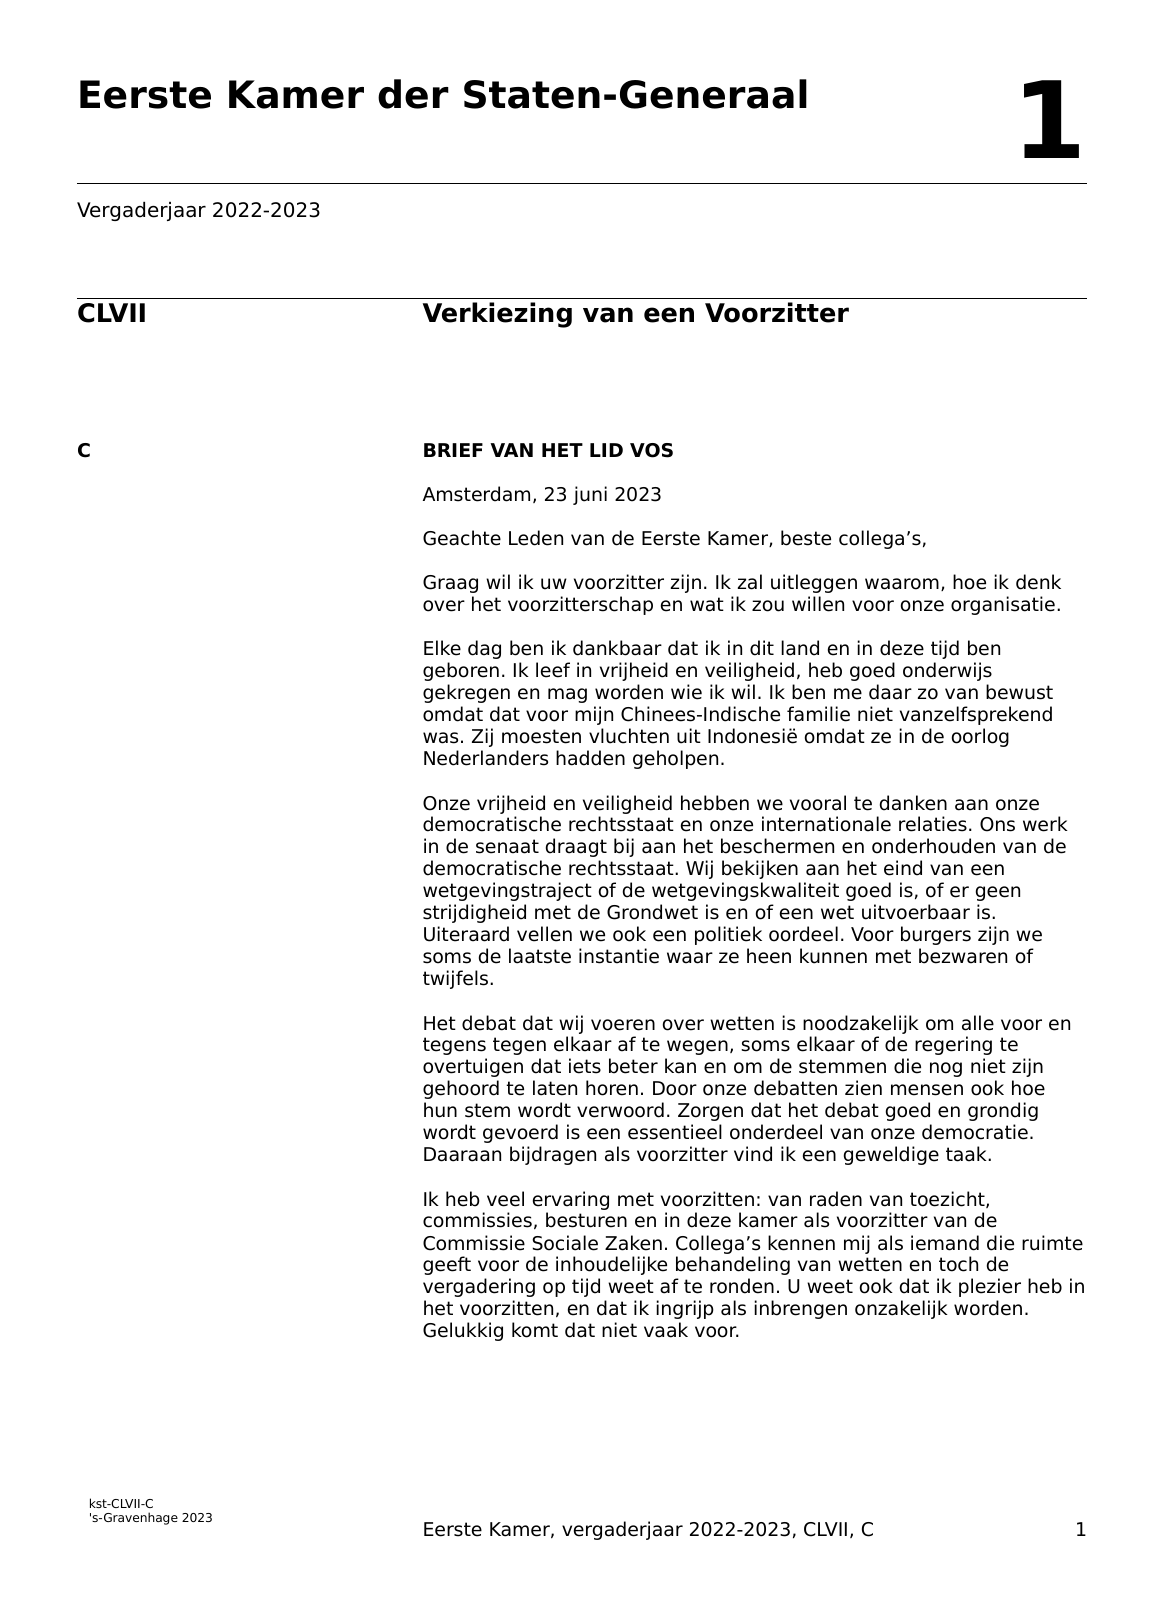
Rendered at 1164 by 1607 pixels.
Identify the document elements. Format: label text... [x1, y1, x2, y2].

text kst-CLVII-C [88, 1497, 323, 1511]
text 's-Gravenhage 2023 [88, 1511, 323, 1525]
text Het debat dat wij voeren over wetten is noodzakelijk om alle voor en tegens tegen elkaar af te wegen, soms elkaar of de regering te overtuigen dat iets beter kan en om de stemmen die nog niet zijn gehoord te laten horen. Door onze debatten zien mensen ook hoe hun stem wordt verwoord. Zorgen dat het debat goed en grondig wordt gevoerd is een essentieel onderdeel van onze democratie. Daaraan bijdragen als voorzitter vind ik een geweldige taak. [422, 1012, 1087, 1166]
text Onze vrijheid en veiligheid hebben we vooral te danken aan onze democratische rechtsstaat en onze internationale relaties. Ons werk in de senaat draagt bij aan het beschermen en onderhouden van de democratische rechtsstaat. Wij bekijken aan het eind van een wetgevingstraject of de wetgevingskwaliteit goed is, of er geen strijdigheid met de Grondwet is en of een wet uitvoerbaar is. Uiteraard vellen we ook een politiek oordeel. Voor burgers zijn we soms de laatste instantie waar ze heen kunnen met bezwaren of twijfels. [422, 792, 1087, 990]
subtitle C BRIEF VAN HET LID VOS [77, 440, 1087, 462]
text Geachte Leden van de Eerste Kamer, beste collega’s, [422, 528, 1087, 550]
text Ik heb veel ervaring met voorzitten: van raden van toezicht, commissies, besturen en in deze kamer als voorzitter van de Commissie Sociale Zaken. Collega’s kennen mij als iemand die ruimte geeft voor de inhoudelijke behandeling van wetten en toch de vergadering op tijd weet af te ronden. U weet ook dat ik plezier heb in het voorzitten, en dat ik ingrijp als inbrengen onzakelijk worden. Gelukkig komt dat niet vaak voor. [422, 1188, 1087, 1342]
subtitle CLVII Verkiezing van een Voorzitter [77, 299, 1087, 329]
text Amsterdam, 23 juni 2023 [422, 484, 1087, 506]
table_header Eerste Kamer der Staten-Generaal [77, 59, 886, 183]
text Graag wil ik uw voorzitter zijn. Ik zal uitleggen waarom, hoe ik denk over het voorzitterschap en wat ik zou willen voor onze organisatie. [422, 572, 1087, 616]
table_header 1 [886, 59, 1087, 183]
text Elke dag ben ik dankbaar dat ik in dit land en in deze tijd ben geboren. Ik leef in vrijheid en veiligheid, heb goed onderwijs gekregen en mag worden wie ik wil. Ik ben me daar zo van bewust omdat dat voor mijn Chinees-Indische familie niet vanzelfsprekend was. Zij moesten vluchten uit Indonesië omdat ze in de oorlog Nederlanders hadden geholpen. [422, 638, 1087, 770]
table_cell Vergaderjaar 2022-2023 [77, 184, 1087, 298]
